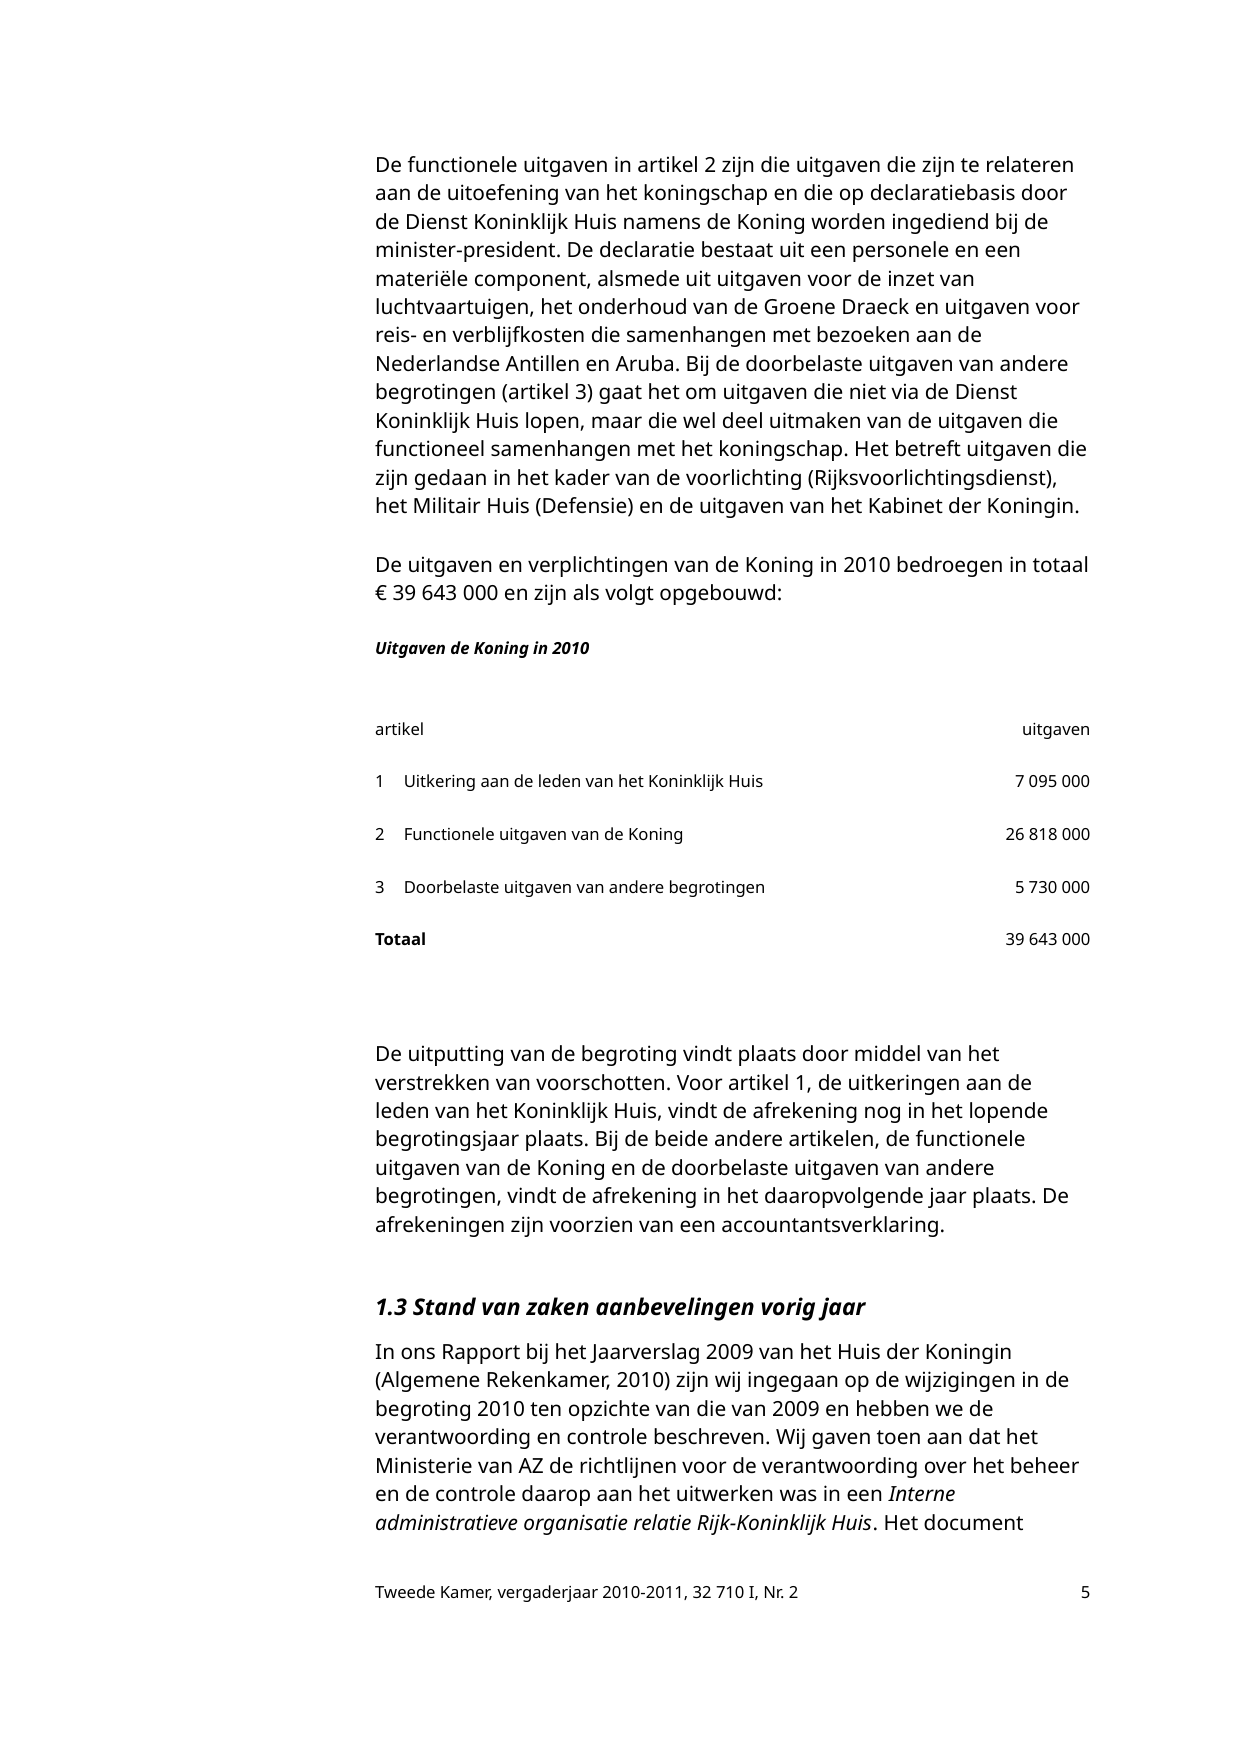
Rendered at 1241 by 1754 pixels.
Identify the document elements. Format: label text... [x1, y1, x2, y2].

table_cell Uitkering aan de leden van het Koninklijk Huis [404, 770, 968, 823]
text In ons Rapport bij het Jaarverslag 2009 van het Huis der Koningin (Algemene Rekenkamer, 2010) zijn wij ingegaan op de wijzigingen in de begroting 2010 ten opzichte van die van 2009 en hebben we de verantwoording en controle beschreven. Wij gaven toen aan dat het Ministerie van AZ de richtlijnen voor de verantwoording over het beheer en de controle daarop aan het uitwerken was in een Interne administratieve organisatie relatie Rijk-Koninklijk Huis. Het document [375, 1337, 1090, 1536]
text De uitputting van de begroting vindt plaats door middel van het verstrekken van voorschotten. Voor artikel 1, de uitkeringen aan de leden van het Koninklijk Huis, vindt de afrekening nog in het lopende begrotingsjaar plaats. Bij de beide andere artikelen, de functionele uitgaven van de Koning en de doorbelaste uitgaven van andere begrotingen, vindt de afrekening in het daaropvolgende jaar plaats. De afrekeningen zijn voorzien van een accountantsverklaring. [375, 1039, 1090, 1238]
table_cell 2 [375, 823, 403, 875]
text De functionele uitgaven in artikel 2 zijn die uitgaven die zijn te relateren aan de uitoefening van het koningschap en die op declaratiebasis door de Dienst Koninklijk Huis namens de Koning worden ingediend bij de minister-president. De declaratie bestaat uit een personele en een materiële component, alsmede uit uitgaven voor de inzet van luchtvaartuigen, het onderhoud van de Groene Draeck en uitgaven voor reis- en verblijfkosten die samenhangen met bezoeken aan de Nederlandse Antillen en Aruba. Bij de doorbelaste uitgaven van andere begrotingen (artikel 3) gaat het om uitgaven die niet via de Dienst Koninklijk Huis lopen, maar die wel deel uitmaken van de uitgaven die functioneel samenhangen met het koningschap. Het betreft uitgaven die zijn gedaan in het kader van de voorlichting (Rijksvoorlichtingsdienst), het Militair Huis (Defensie) en de uitgaven van het Kabinet der Koningin. [375, 150, 1090, 520]
table_cell 3 [375, 875, 403, 928]
table_cell Doorbelaste uitgaven van andere begrotingen [404, 875, 968, 928]
table_cell 26 818 000 [969, 823, 1090, 875]
table_cell Totaal [375, 928, 968, 981]
table_cell 39 643 000 [969, 928, 1090, 981]
table_cell 1 [375, 770, 403, 823]
table_cell 7 095 000 [969, 770, 1090, 823]
subtitle 1.3 Stand van zaken aanbevelingen vorig jaar [375, 1291, 1090, 1322]
table_header uitgaven [969, 717, 1090, 770]
text De uitgaven en verplichtingen van de Koning in 2010 bedroegen in totaal € 39 643 000 en zijn als volgt opgebouwd: [375, 550, 1090, 607]
table_header artikel [375, 717, 968, 770]
table_cell Functionele uitgaven van de Koning [404, 823, 968, 875]
text Uitgaven de Koning in 2010 [375, 637, 1090, 659]
table_cell 5 730 000 [969, 875, 1090, 928]
